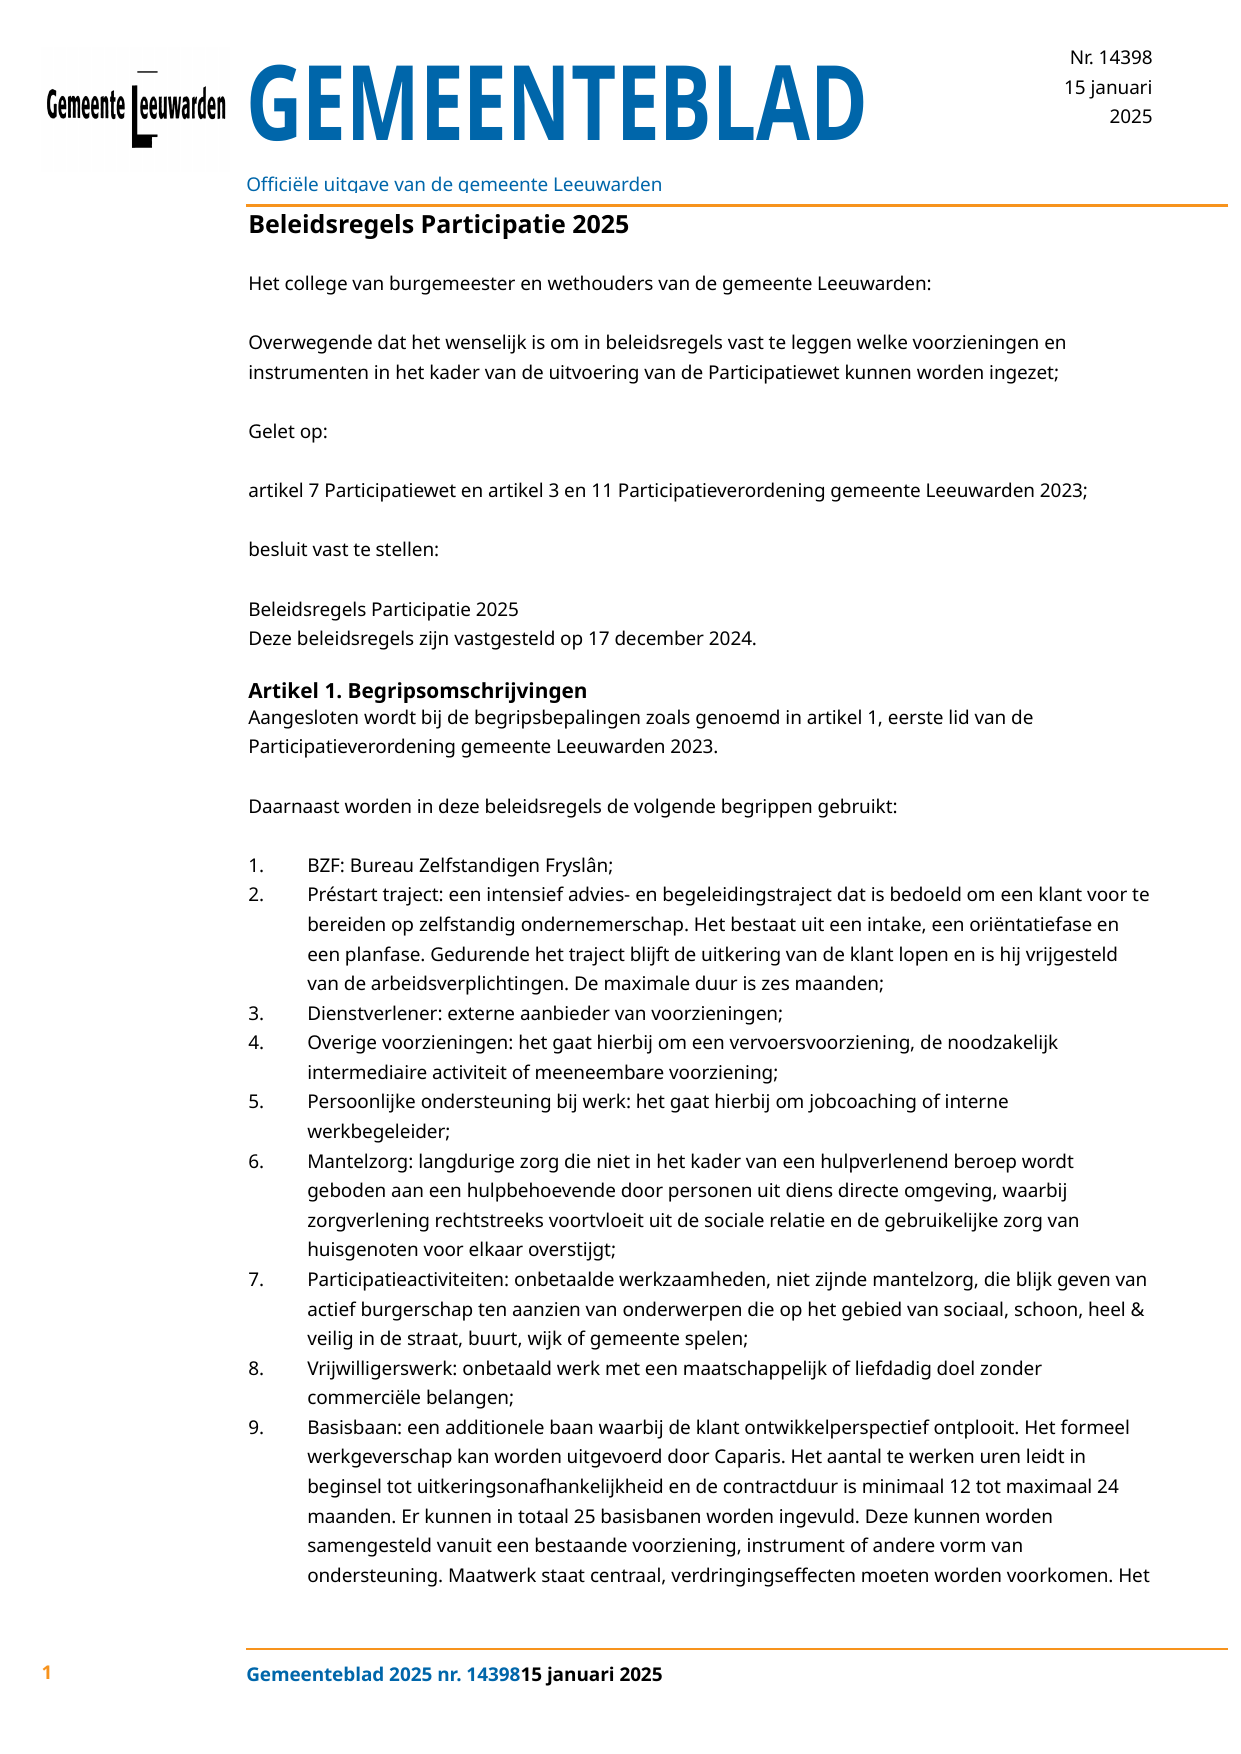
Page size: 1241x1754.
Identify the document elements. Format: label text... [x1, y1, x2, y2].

picture [41, 47, 231, 172]
text Artikel 1. Begripsomschrijvingen [248, 676, 1152, 704]
list Préstart traject: een intensief advies- en begeleidingstraject dat is bedoeld om een klant voor te bereiden op zelfstandig ondernemerschap. Het bestaat uit een intake, een oriëntatiefase en een planfase. Gedurende het traject blijft de uitkering van de klant lopen en is hij vrijgesteld van de arbeidsverplichtingen. De maximale duur is zes maanden; [248, 882, 1152, 996]
list BZF: Bureau Zelfstandigen Fryslân; [248, 852, 1152, 878]
text Beleidsregels Participatie 2025 [248, 596, 1152, 621]
text Gelet op: [248, 418, 1152, 444]
text Aangesloten wordt bij de begripsbepalingen zoals genoemd in artikel 1, eerste lid van de Participatieverordening gemeente Leeuwarden 2023. [248, 704, 1152, 759]
list Dienstverlener: externe aanbieder van voorzieningen; [248, 1000, 1152, 1026]
list Overige voorzieningen: het gaat hierbij om een vervoersvoorziening, de noodzakelijk intermediaire activiteit of meeneembare voorziening; [248, 1029, 1152, 1085]
text Daarnaast worden in deze beleidsregels de volgende begrippen gebruikt: [248, 793, 1152, 819]
list Mantelzorg: langdurige zorg die niet in het kader van een hulpverlenend beroep wordt geboden aan een hulpbehoevende door personen uit diens directe omgeving, waarbij zorgverlening rechtstreeks voortvloeit uit de sociale relatie en de gebruikelijke zorg van huisgenoten voor elkaar overstijgt; [248, 1148, 1152, 1262]
text besluit vast te stellen: [248, 537, 1152, 562]
list Vrijwilligerswerk: onbetaald werk met een maatschappelijk of liefdadig doel zonder commerciële belangen; [248, 1355, 1152, 1410]
text Deze beleidsregels zijn vastgesteld op 17 december 2024. [248, 625, 1152, 651]
list Persoonlijke ondersteuning bij werk: het gaat hierbij om jobcoaching of interne werkbegeleider; [248, 1089, 1152, 1144]
list Participatieactiviteiten: onbetaalde werkzaamheden, niet zijnde mantelzorg, die blijk geven van actief burgerschap ten aanzien van onderwerpen die op het gebied van sociaal, schoon, heel & veilig in de straat, buurt, wijk of gemeente spelen; [248, 1266, 1152, 1351]
text Het college van burgemeester en wethouders van de gemeente Leeuwarden: [248, 270, 1152, 296]
list Basisbaan: een additionele baan waarbij de klant ontwikkelperspectief ontplooit. Het formeel werkgeverschap kan worden uitgevoerd door Caparis. Het aantal te werken uren leidt in beginsel tot uitkeringsonafhankelijkheid en de contractduur is minimaal 12 tot maximaal 24 maanden. Er kunnen in totaal 25 basisbanen worden ingevuld. Deze kunnen worden samengesteld vanuit een bestaande voorziening, instrument of andere vorm van ondersteuning. Maatwerk staat centraal, verdringingseffecten moeten worden voorkomen. Het [248, 1414, 1152, 1588]
text Beleidsregels Participatie 2025 [248, 207, 1152, 241]
text Overwegende dat het wenselijk is om in beleidsregels vast te leggen welke voorzieningen en instrumenten in het kader van de uitvoering van de Participatiewet kunnen worden ingezet; [248, 329, 1152, 385]
text artikel 7 Participatiewet en artikel 3 en 11 Participatieverordening gemeente Leeuwarden 2023; [248, 477, 1152, 503]
